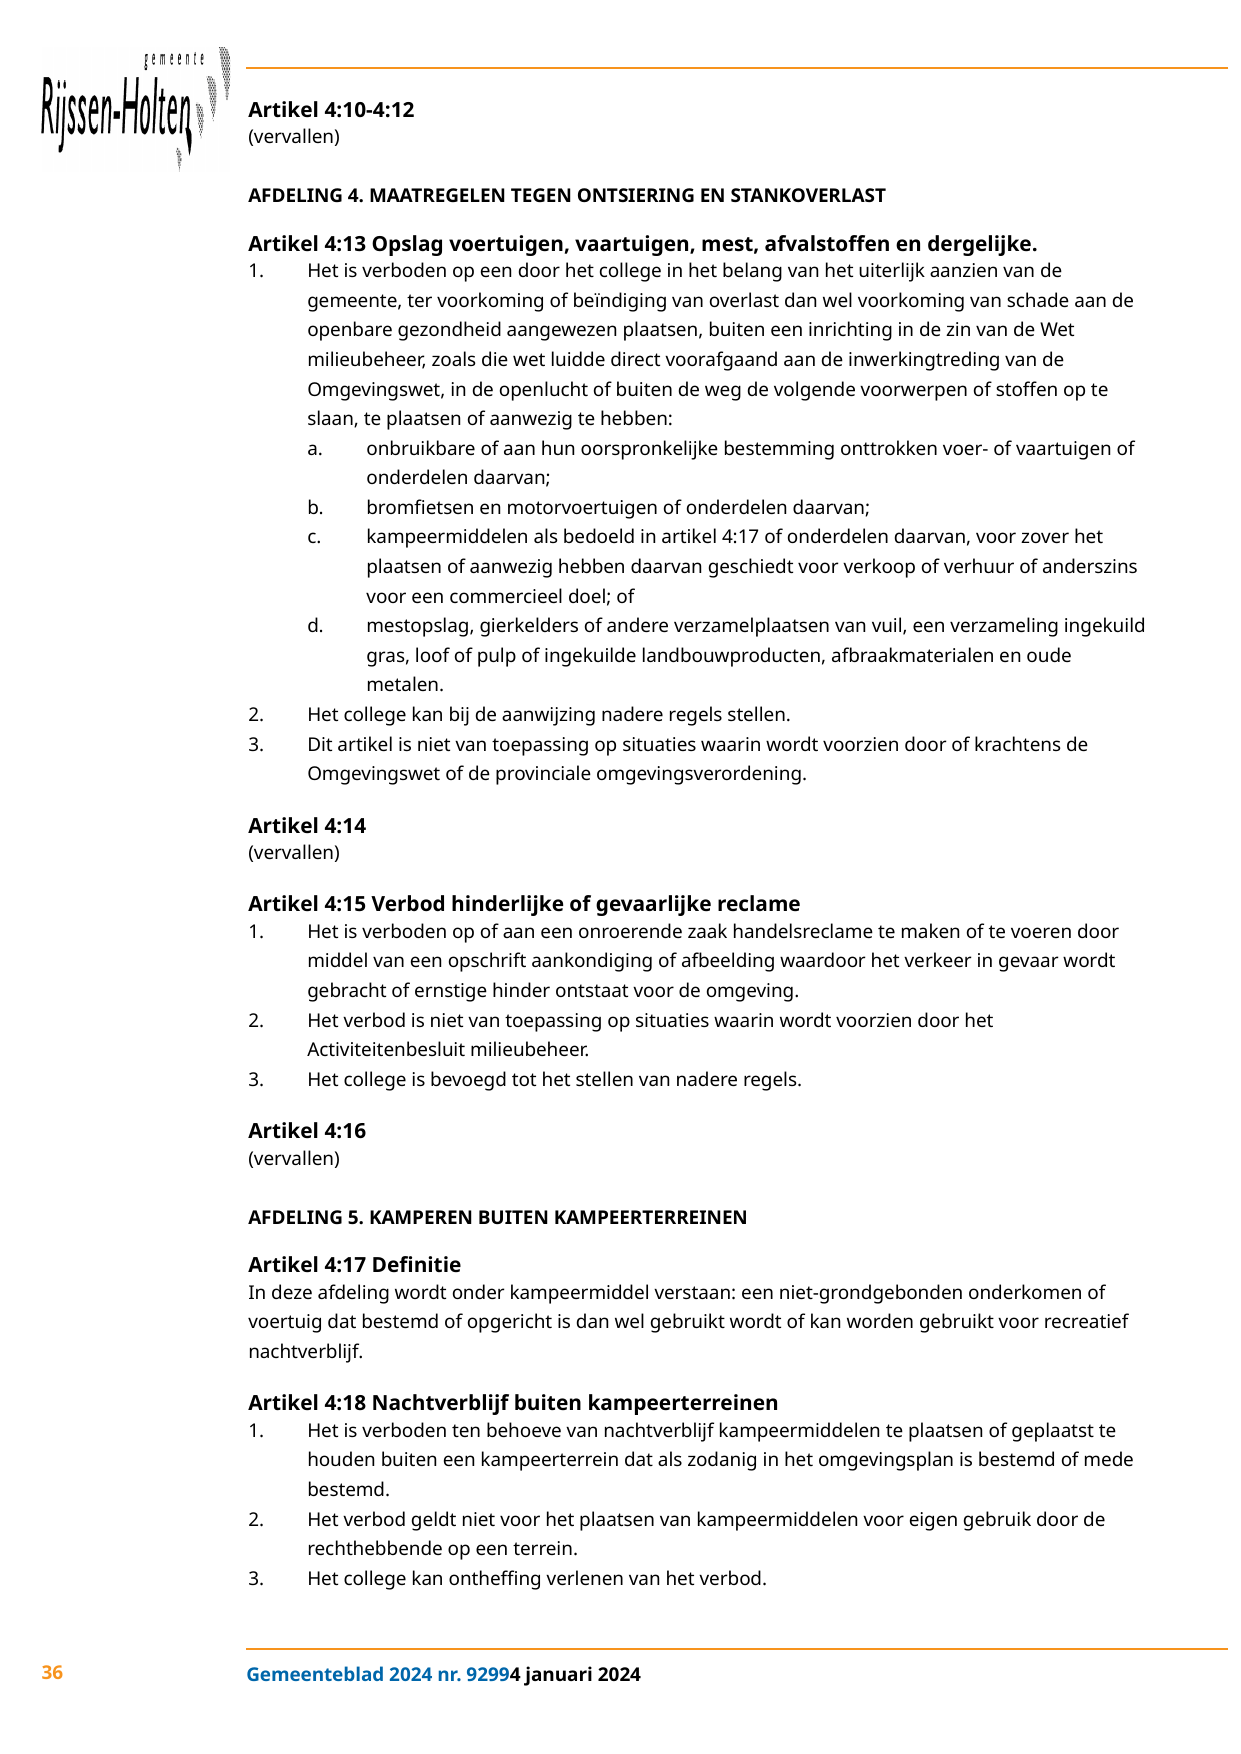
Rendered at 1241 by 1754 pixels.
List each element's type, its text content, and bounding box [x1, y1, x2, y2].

list Het is verboden op of aan een onroerende zaak handelsreclame te maken of te voeren door middel van een opschrift aankondiging of afbeelding waardoor het verkeer in gevaar wordt gebracht of ernstige hinder ontstaat voor de omgeving. [248, 918, 1152, 1003]
text (vervallen) [248, 839, 1152, 865]
picture [41, 47, 231, 172]
text Artikel 4:15 Verbod hinderlijke of gevaarlijke reclame [248, 889, 1152, 918]
list mestopslag, gierkelders of andere verzamelplaatsen van vuil, een verzameling ingekuild gras, loof of pulp of ingekuilde landbouwproducten, afbraakmaterialen en oude metalen. [307, 612, 1152, 697]
list Het verbod geldt niet voor het plaatsen van kampeermiddelen voor eigen gebruik door de rechthebbende op een terrein. [248, 1506, 1152, 1561]
list Het is verboden ten behoeve van nachtverblijf kampeermiddelen te plaatsen of geplaatst te houden buiten een kampeerterrein dat als zodanig in het omgevingsplan is bestemd of mede bestemd. [248, 1417, 1152, 1502]
text (vervallen) [248, 123, 1152, 149]
list Het college is bevoegd tot het stellen van nadere regels. [248, 1066, 1152, 1092]
list Het college kan bij de aanwijzing nadere regels stellen. [248, 701, 1152, 727]
list onbruikbare of aan hun oorspronkelijke bestemming onttrokken voer- of vaartuigen of onderdelen daarvan; [307, 435, 1152, 490]
text Artikel 4:13 Opslag voertuigen, vaartuigen, mest, afvalstoffen en dergelijke. [248, 229, 1152, 257]
text AFDELING 5. KAMPEREN BUITEN KAMPEERTERREINEN [248, 1204, 1152, 1230]
text (vervallen) [248, 1145, 1152, 1171]
text Artikel 4:10-4:12 [248, 95, 1152, 123]
text Artikel 4:16 [248, 1116, 1152, 1145]
text AFDELING 4. MAATREGELEN TEGEN ONTSIERING EN STANKOVERLAST [248, 182, 1152, 208]
list Dit artikel is niet van toepassing op situaties waarin wordt voorzien door of krachtens de Omgevingswet of de provinciale omgevingsverordening. [248, 731, 1152, 786]
text Artikel 4:17 Definitie [248, 1251, 1152, 1279]
list bromfietsen en motorvoertuigen of onderdelen daarvan; [307, 494, 1152, 520]
list Het college kan ontheffing verlenen van het verbod. [248, 1565, 1152, 1591]
text In deze afdeling wordt onder kampeermiddel verstaan: een niet-grondgebonden onderkomen of voertuig dat bestemd of opgericht is dan wel gebruikt wordt of kan worden gebruikt voor recreatief nachtverblijf. [248, 1279, 1152, 1364]
text Artikel 4:14 [248, 811, 1152, 839]
list Het verbod is niet van toepassing op situaties waarin wordt voorzien door het Activiteitenbesluit milieubeheer. [248, 1007, 1152, 1062]
list kampeermiddelen als bedoeld in artikel 4:17 of onderdelen daarvan, voor zover het plaatsen of aanwezig hebben daarvan geschiedt voor verkoop of verhuur of anderszins voor een commercieel doel; of [307, 524, 1152, 608]
list Het is verboden op een door het college in het belang van het uiterlijk aanzien van de gemeente, ter voorkoming of beïndiging van overlast dan wel voorkoming van schade aan de openbare gezondheid aangewezen plaatsen, buiten een inrichting in de zin van de Wet milieubeheer, zoals die wet luidde direct voorafgaand aan de inwerkingtreding van de Omgevingswet, in de openlucht of buiten de weg de volgende voorwerpen of stoffen op te slaan, te plaatsen of aanwezig te hebben: [248, 257, 1152, 431]
text Artikel 4:18 Nachtverblijf buiten kampeerterreinen [248, 1388, 1152, 1417]
